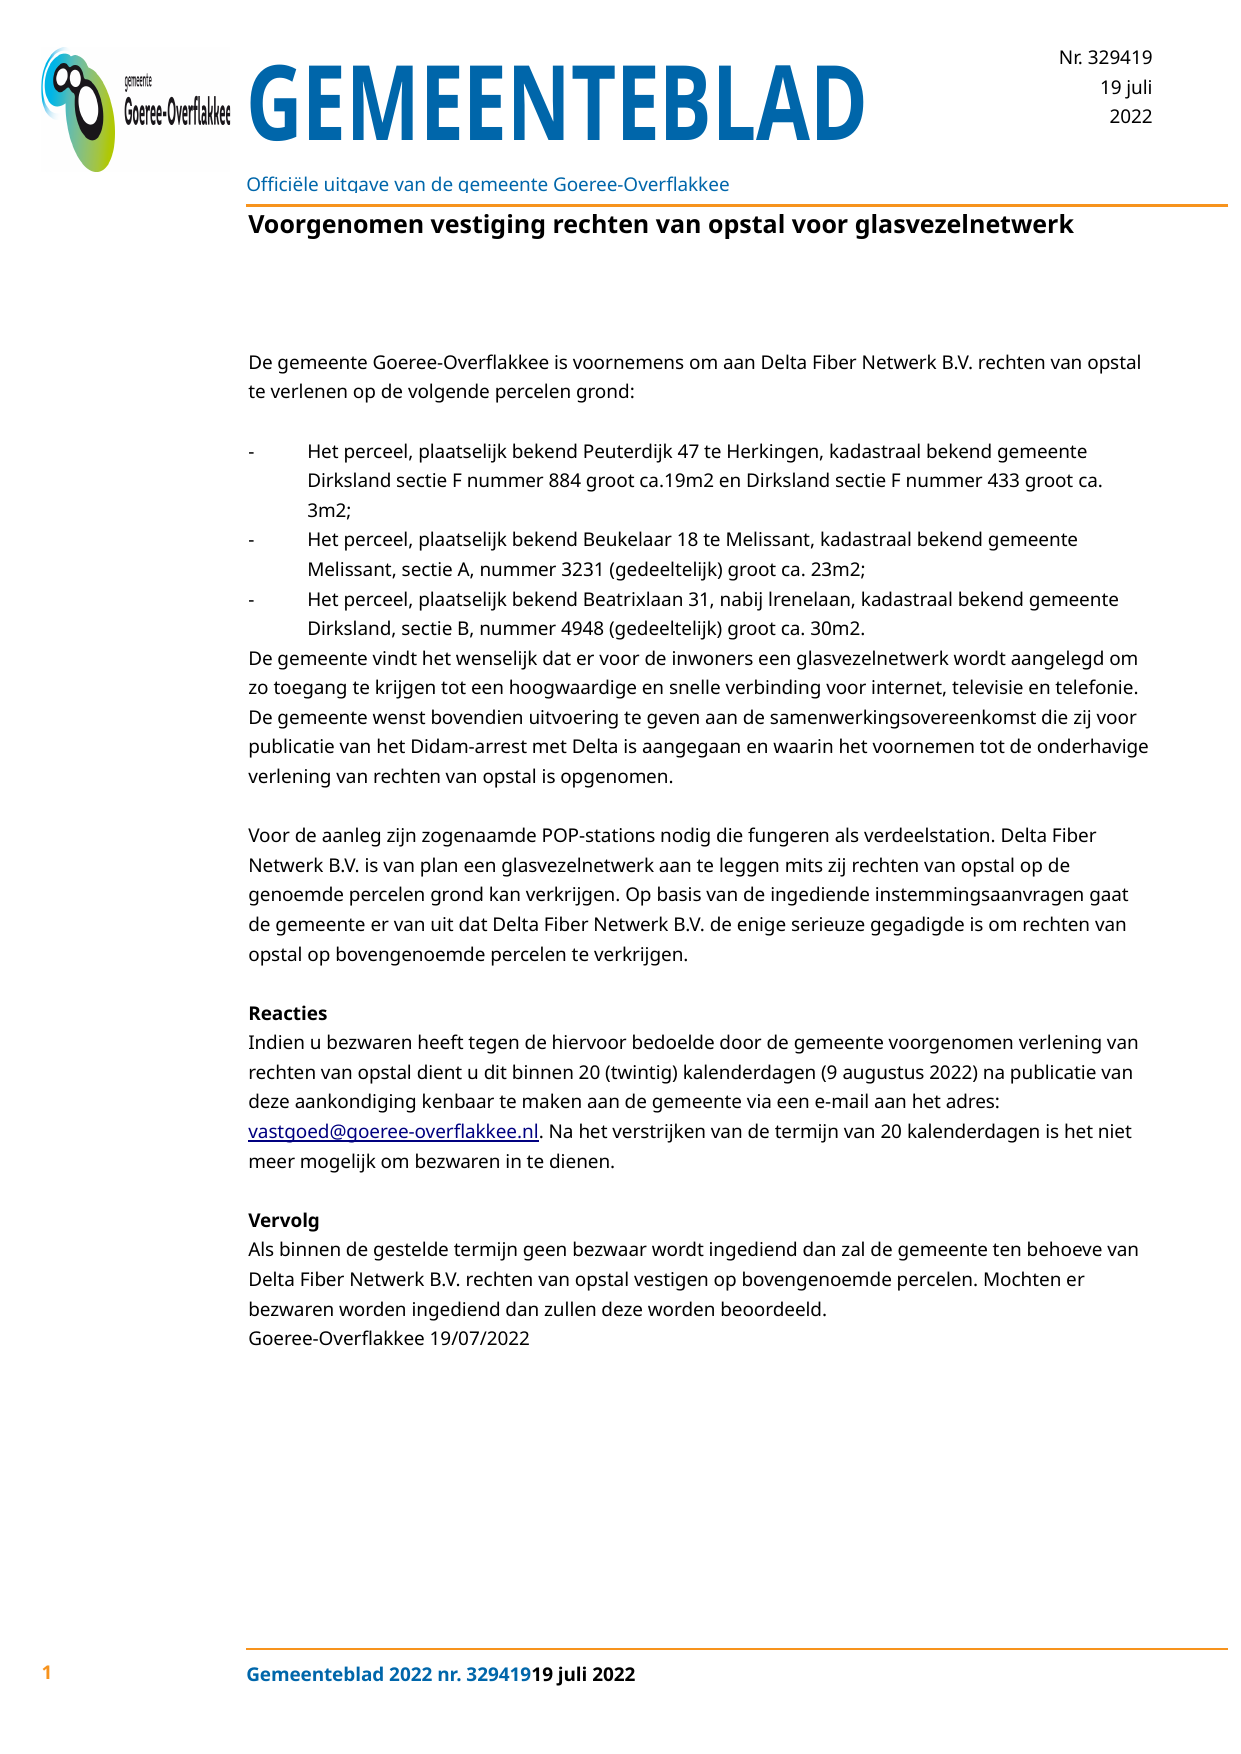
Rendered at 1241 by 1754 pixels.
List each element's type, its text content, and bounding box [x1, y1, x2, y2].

list Het perceel, plaatselijk bekend Peuterdijk 47 te Herkingen, kadastraal bekend gemeente Dirksland sectie F nummer 884 groot ca.19m2 en Dirksland sectie F nummer 433 groot ca. 3m2; [248, 438, 1152, 523]
list Het perceel, plaatselijk bekend Beatrixlaan 31, nabij lrenelaan, kadastraal bekend gemeente Dirksland, sectie B, nummer 4948 (gedeeltelijk) groot ca. 30m2. [248, 586, 1152, 641]
text De gemeente vindt het wenselijk dat er voor de inwoners een glasvezelnetwerk wordt aangelegd om zo toegang te krijgen tot een hoogwaardige en snelle verbinding voor internet, televisie en telefonie. De gemeente wenst bovendien uitvoering te geven aan de samenwerkingsovereenkomst die zij voor publicatie van het Didam-arrest met Delta is aangegaan en waarin het voornemen tot de onderhavige verlening van rechten van opstal is opgenomen. [248, 645, 1152, 789]
text Goeree-Overflakkee 19/07/2022 [248, 1325, 1152, 1351]
text Vervolg [248, 1207, 1152, 1233]
text De gemeente Goeree-Overflakkee is voornemens om aan Delta Fiber Netwerk B.V. rechten van opstal te verlenen op de volgende percelen grond: [248, 349, 1152, 404]
list Het perceel, plaatselijk bekend Beukelaar 18 te Melissant, kadastraal bekend gemeente Melissant, sectie A, nummer 3231 (gedeeltelijk) groot ca. 23m2; [248, 527, 1152, 582]
picture [41, 47, 231, 172]
text Als binnen de gestelde termijn geen bezwaar wordt ingediend dan zal de gemeente ten behoeve van Delta Fiber Netwerk B.V. rechten van opstal vestigen op bovengenoemde percelen. Mochten er bezwaren worden ingediend dan zullen deze worden beoordeeld. [248, 1237, 1152, 1322]
text Voorgenomen vestiging rechten van opstal voor glasvezelnetwerk [248, 207, 1152, 241]
text Voor de aanleg zijn zogenaamde POP-stations nodig die fungeren als verdeelstation. Delta Fiber Netwerk B.V. is van plan een glasvezelnetwerk aan te leggen mits zij rechten van opstal op de genoemde percelen grond kan verkrijgen. Op basis van de ingediende instemmingsaanvragen gaat de gemeente er van uit dat Delta Fiber Netwerk B.V. de enige serieuze gegadigde is om rechten van opstal op bovengenoemde percelen te verkrijgen. [248, 822, 1152, 967]
text Reacties [248, 1000, 1152, 1026]
text Indien u bezwaren heeft tegen de hiervoor bedoelde door de gemeente voorgenomen verlening van rechten van opstal dient u dit binnen 20 (twintig) kalenderdagen (9 augustus 2022) na publicatie van deze aankondiging kenbaar te maken aan de gemeente via een e-mail aan het adres: vastgoed@goeree-overflakkee.nl. Na het verstrijken van de termijn van 20 kalenderdagen is het niet meer mogelijk om bezwaren in te dienen. [248, 1029, 1152, 1174]
